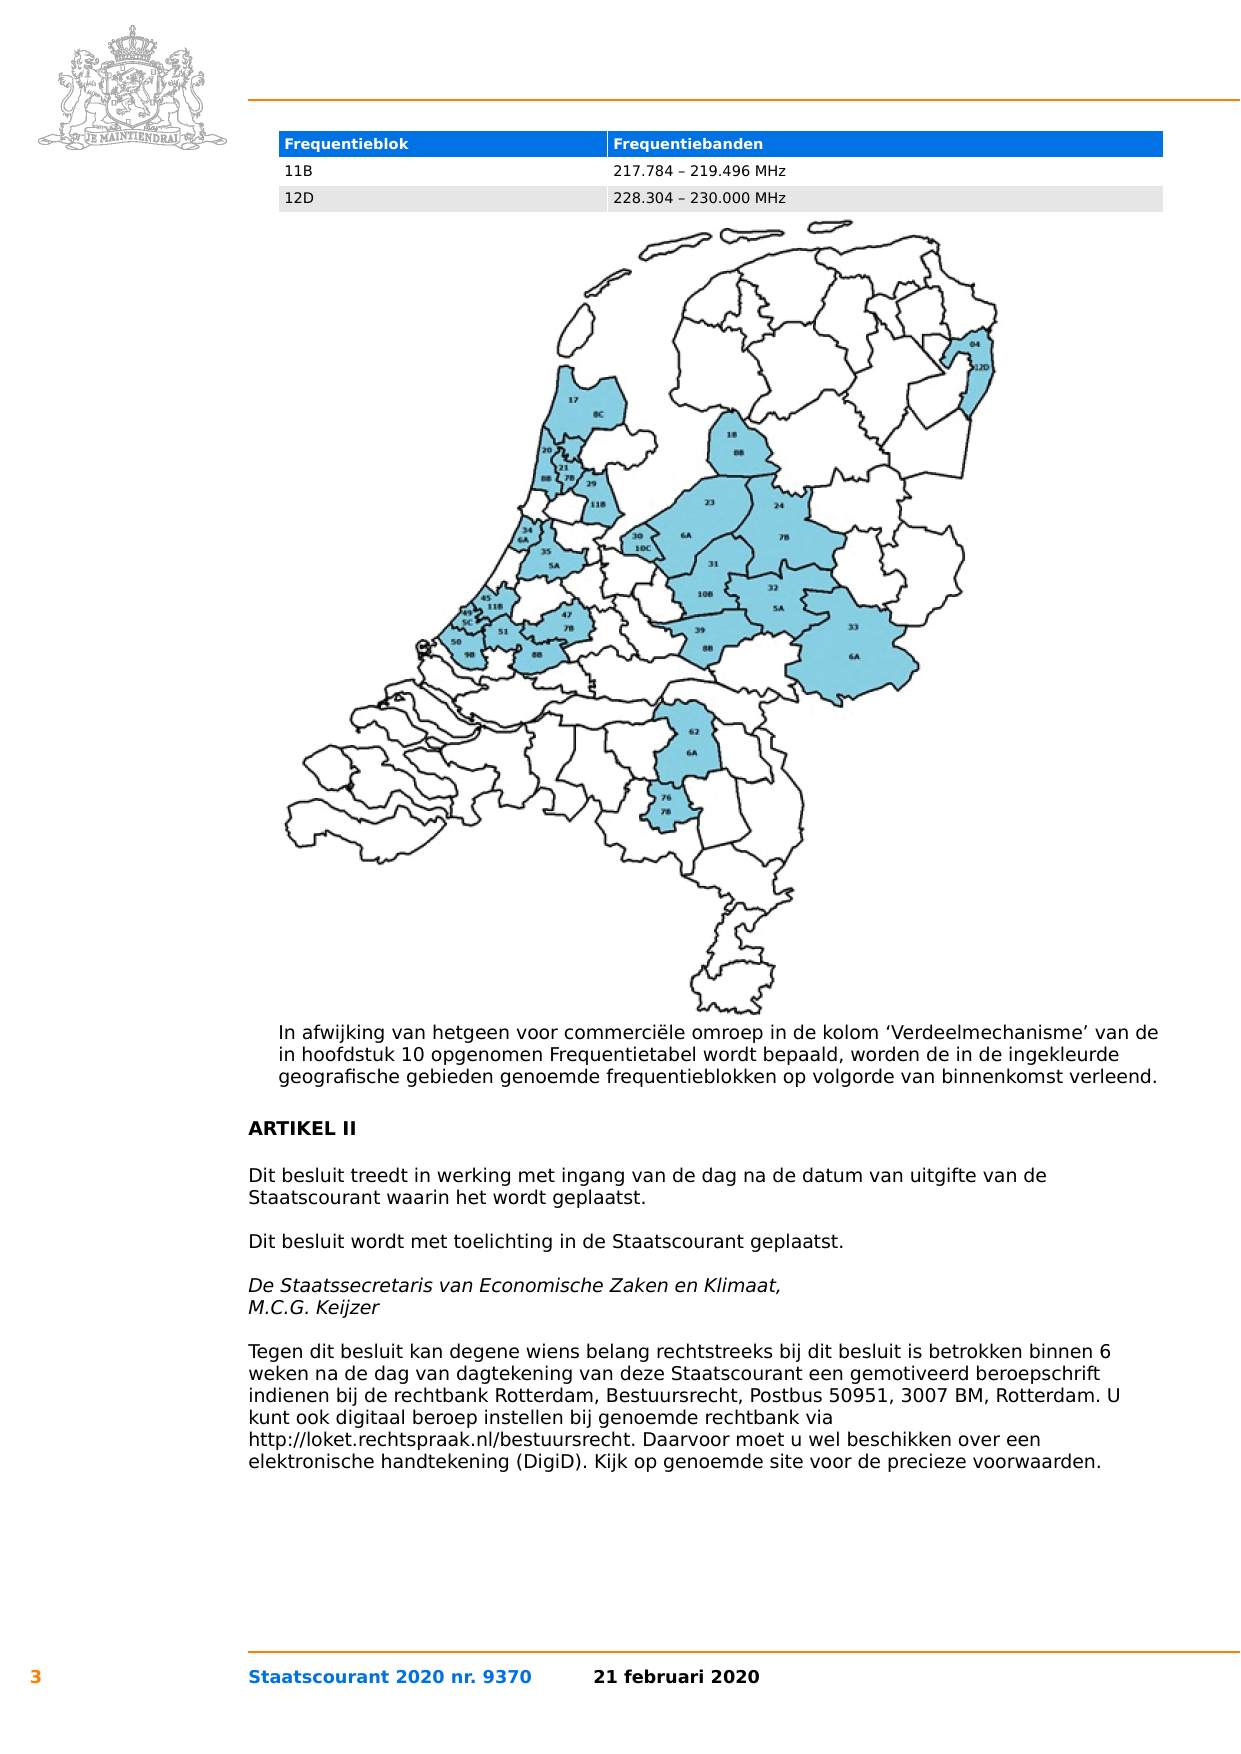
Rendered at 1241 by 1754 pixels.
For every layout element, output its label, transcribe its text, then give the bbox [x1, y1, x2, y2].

table_header Frequentiebanden [608, 131, 1163, 157]
text In afwijking van hetgeen voor commerciële omroep in de kolom ‘Verdeelmechanisme’ van de in hoofdstuk 10 opgenomen Frequentietabel wordt bepaald, worden de in de ingekleurde geografische gebieden genoemde frequentieblokken op volgorde van binnenkomst verleend. [278, 1022, 1163, 1088]
table_header Frequentieblok [279, 131, 607, 157]
text Tegen dit besluit kan degene wiens belang rechtstreeks bij dit besluit is betrokken binnen 6 weken na de dag van dagtekening van deze Staatscourant een gemotiveerd beroepschrift indienen bij de rechtbank Rotterdam, Bestuursrecht, Postbus 50951, 3007 BM, Rotterdam. U kunt ook digitaal beroep instellen bij genoemde rechtbank via http://loket.rechtspraak.nl/bestuursrecht. Daarvoor moet u wel beschikken over een elektronische handtekening (DigiD). Kijk op genoemde site voor de precieze voorwaarden. [248, 1341, 1163, 1472]
table_cell 11B [279, 158, 607, 185]
text Dit besluit treedt in werking met ingang van de dag na de datum van uitgifte van de Staatscourant waarin het wordt geplaatst. [248, 1165, 1163, 1209]
text Dit besluit wordt met toelichting in de Staatscourant geplaatst. [248, 1231, 1163, 1253]
subtitle ARTIKEL II [248, 1118, 1163, 1140]
text De Staatssecretaris van Economische Zaken en Klimaat, M.C.G. Keijzer [248, 1275, 1163, 1319]
table_cell 228.304 – 230.000 MHz [608, 186, 1163, 212]
picture [38, 25, 227, 150]
table_cell 12D [279, 186, 607, 212]
table_cell 217.784 – 219.496 MHz [608, 158, 1163, 185]
picture [278, 213, 1005, 1023]
